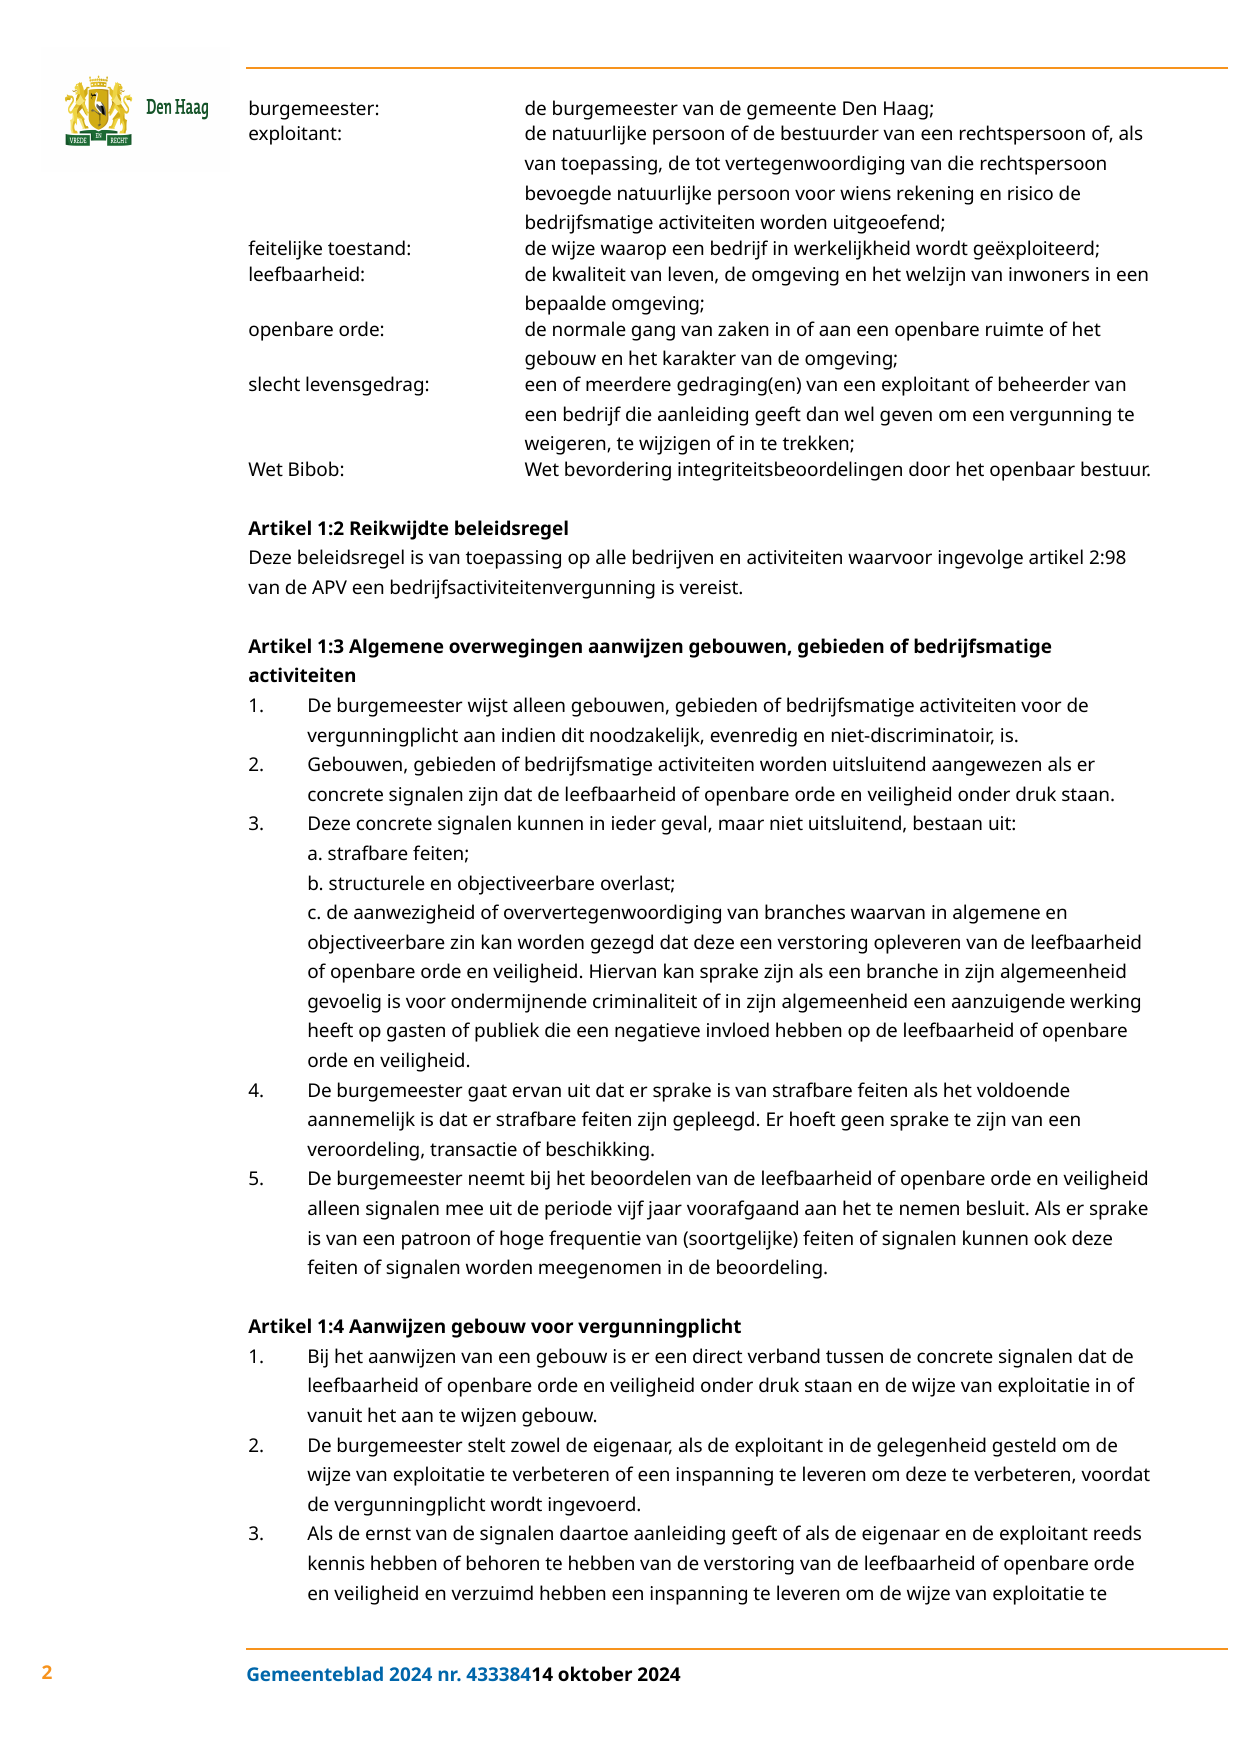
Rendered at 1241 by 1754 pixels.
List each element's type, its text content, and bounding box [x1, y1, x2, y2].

list a. strafbare feiten; [248, 840, 1152, 866]
table_cell feitelijke toestand: [248, 235, 524, 261]
list De burgemeester neemt bij het beoordelen van de leefbaarheid of openbare orde en veiligheid alleen signalen mee uit de periode vijf jaar voorafgaand aan het te nemen besluit. Als er sprake is van een patroon of hoge frequentie van (soortgelijke) feiten of signalen kunnen ook deze feiten of signalen worden meegenomen in de beoordeling. [248, 1166, 1152, 1280]
table_cell Wet Bibob: [248, 456, 524, 482]
table_cell burgemeester: [248, 95, 524, 121]
table_cell een of meerdere gedraging(en) van een exploitant of beheerder van een bedrijf die aanleiding geeft dan wel geven om een vergunning te weigeren, te wijzigen of in te trekken; [524, 371, 1152, 456]
table_cell openbare orde: [248, 316, 524, 371]
text Artikel 1:3 Algemene overwegingen aanwijzen gebouwen, gebieden of bedrijfsmatige activiteiten [248, 633, 1152, 688]
table_cell de natuurlijke persoon of de bestuurder van een rechtspersoon of, als van toepassing, de tot vertegenwoordiging van die rechtspersoon bevoegde natuurlijke persoon voor wiens rekening en risico de bedrijfsmatige activiteiten worden uitgeoefend; [524, 121, 1152, 235]
list De burgemeester wijst alleen gebouwen, gebieden of bedrijfsmatige activiteiten voor de vergunningplicht aan indien dit noodzakelijk, evenredig en niet-discriminatoir, is. [248, 692, 1152, 748]
text Artikel 1:2 Reikwijdte beleidsregel [248, 515, 1152, 541]
list De burgemeester stelt zowel de eigenaar, als de exploitant in de gelegenheid gesteld om de wijze van exploitatie te verbeteren of een inspanning te leveren om deze te verbeteren, voordat de vergunningplicht wordt ingevoerd. [248, 1432, 1152, 1517]
table_cell de normale gang van zaken in of aan een openbare ruimte of het gebouw en het karakter van de omgeving; [524, 316, 1152, 371]
text Artikel 1:4 Aanwijzen gebouw voor vergunningplicht [248, 1313, 1152, 1339]
list Gebouwen, gebieden of bedrijfsmatige activiteiten worden uitsluitend aangewezen als er concrete signalen zijn dat de leefbaarheid of openbare orde en veiligheid onder druk staan. [248, 751, 1152, 807]
table_cell slecht levensgedrag: [248, 371, 524, 456]
table_cell de kwaliteit van leven, de omgeving en het welzijn van inwoners in een bepaalde omgeving; [524, 261, 1152, 316]
list Bij het aanwijzen van een gebouw is er een direct verband tussen de concrete signalen dat de leefbaarheid of openbare orde en veiligheid onder druk staan en de wijze van exploitatie in of vanuit het aan te wijzen gebouw. [248, 1343, 1152, 1428]
list b. structurele en objectiveerbare overlast; [248, 870, 1152, 896]
list c. de aanwezigheid of oververtegenwoordiging van branches waarvan in algemene en objectiveerbare zin kan worden gezegd dat deze een verstoring opleveren van de leefbaarheid of openbare orde en veiligheid. Hiervan kan sprake zijn als een branche in zijn algemeenheid gevoelig is voor ondermijnende criminaliteit of in zijn algemeenheid een aanzuigende werking heeft op gasten of publiek die een negatieve invloed hebben op de leefbaarheid of openbare orde en veiligheid. [248, 899, 1152, 1073]
table_cell leefbaarheid: [248, 261, 524, 316]
table_cell de wijze waarop een bedrijf in werkelijkheid wordt geëxploiteerd; [524, 235, 1152, 261]
text Deze beleidsregel is van toepassing op alle bedrijven en activiteiten waarvoor ingevolge artikel 2:98 van de APV een bedrijfsactiviteitenvergunning is vereist. [248, 544, 1152, 600]
list De burgemeester gaat ervan uit dat er sprake is van strafbare feiten als het voldoende aannemelijk is dat er strafbare feiten zijn gepleegd. Er hoeft geen sprake te zijn van een veroordeling, transactie of beschikking. [248, 1077, 1152, 1162]
table_cell exploitant: [248, 121, 524, 235]
list Als de ernst van de signalen daartoe aanleiding geeft of als de eigenaar en de exploitant reeds kennis hebben of behoren te hebben van de verstoring van de leefbaarheid of openbare orde en veiligheid en verzuimd hebben een inspanning te leveren om de wijze van exploitatie te [248, 1521, 1152, 1606]
table_cell de burgemeester van de gemeente Den Haag; [524, 95, 1152, 121]
picture [41, 47, 231, 172]
table_cell Wet bevordering integriteitsbeoordelingen door het openbaar bestuur. [524, 456, 1152, 482]
list Deze concrete signalen kunnen in ieder geval, maar niet uitsluitend, bestaan uit: [248, 811, 1152, 836]
